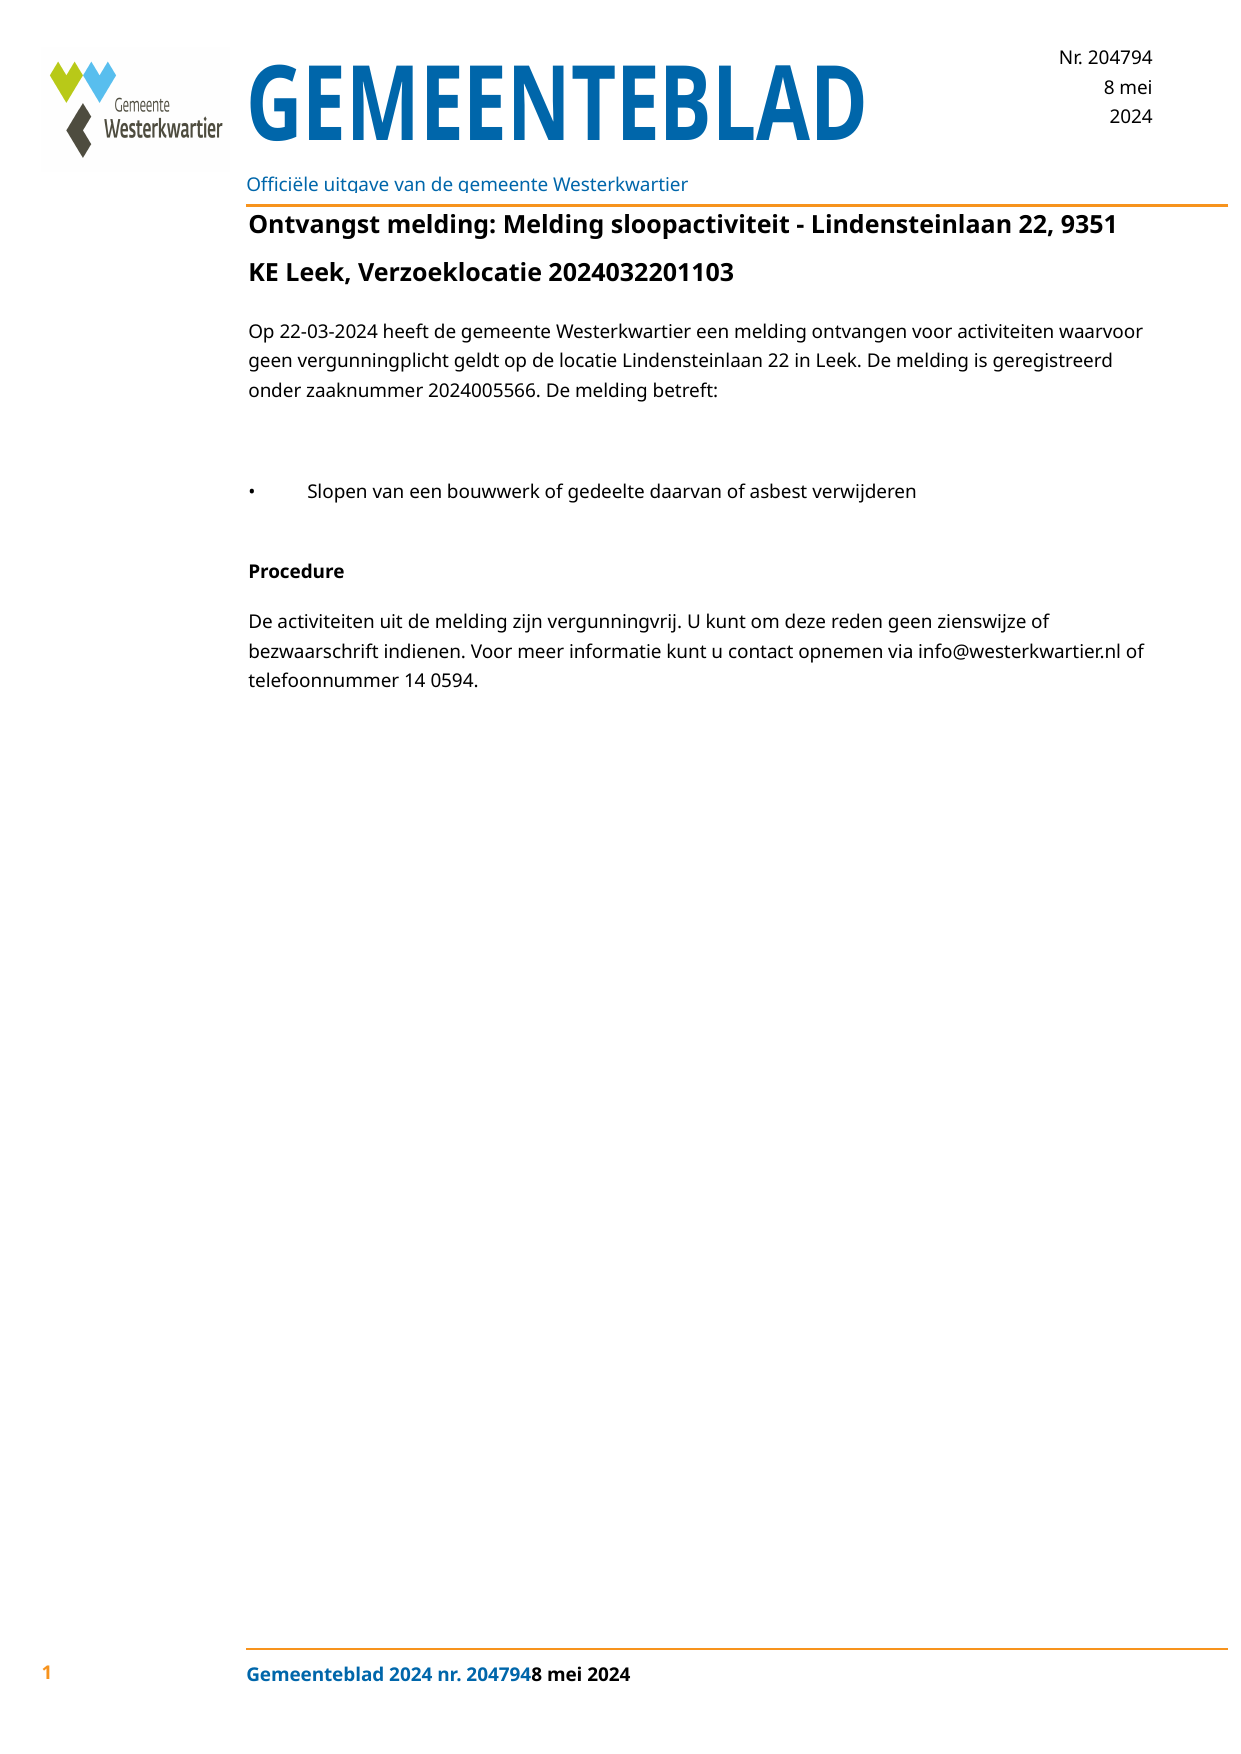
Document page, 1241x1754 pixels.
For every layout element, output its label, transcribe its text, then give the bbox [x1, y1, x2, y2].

text Ontvangst melding: Melding sloopactiviteit - Lindensteinlaan 22, 9351 KE Leek, Verzoeklocatie 2024032201103 [248, 207, 1152, 288]
list Slopen van een bouwwerk of gedeelte daarvan of asbest verwijderen [248, 478, 1152, 504]
picture [41, 47, 231, 172]
text De activiteiten uit de melding zijn vergunningvrij. U kunt om deze reden geen zienswijze of bezwaarschrift indienen. Voor meer informatie kunt u contact opnemen via info@westerkwartier.nl of telefoonnummer 14 0594. [248, 608, 1152, 693]
text Procedure [248, 558, 1152, 584]
text Op 22-03-2024 heeft de gemeente Westerkwartier een melding ontvangen voor activiteiten waarvoor geen vergunningplicht geldt op de locatie Lindensteinlaan 22 in Leek. De melding is geregistreerd onder zaaknummer 2024005566. De melding betreft: [248, 318, 1152, 403]
